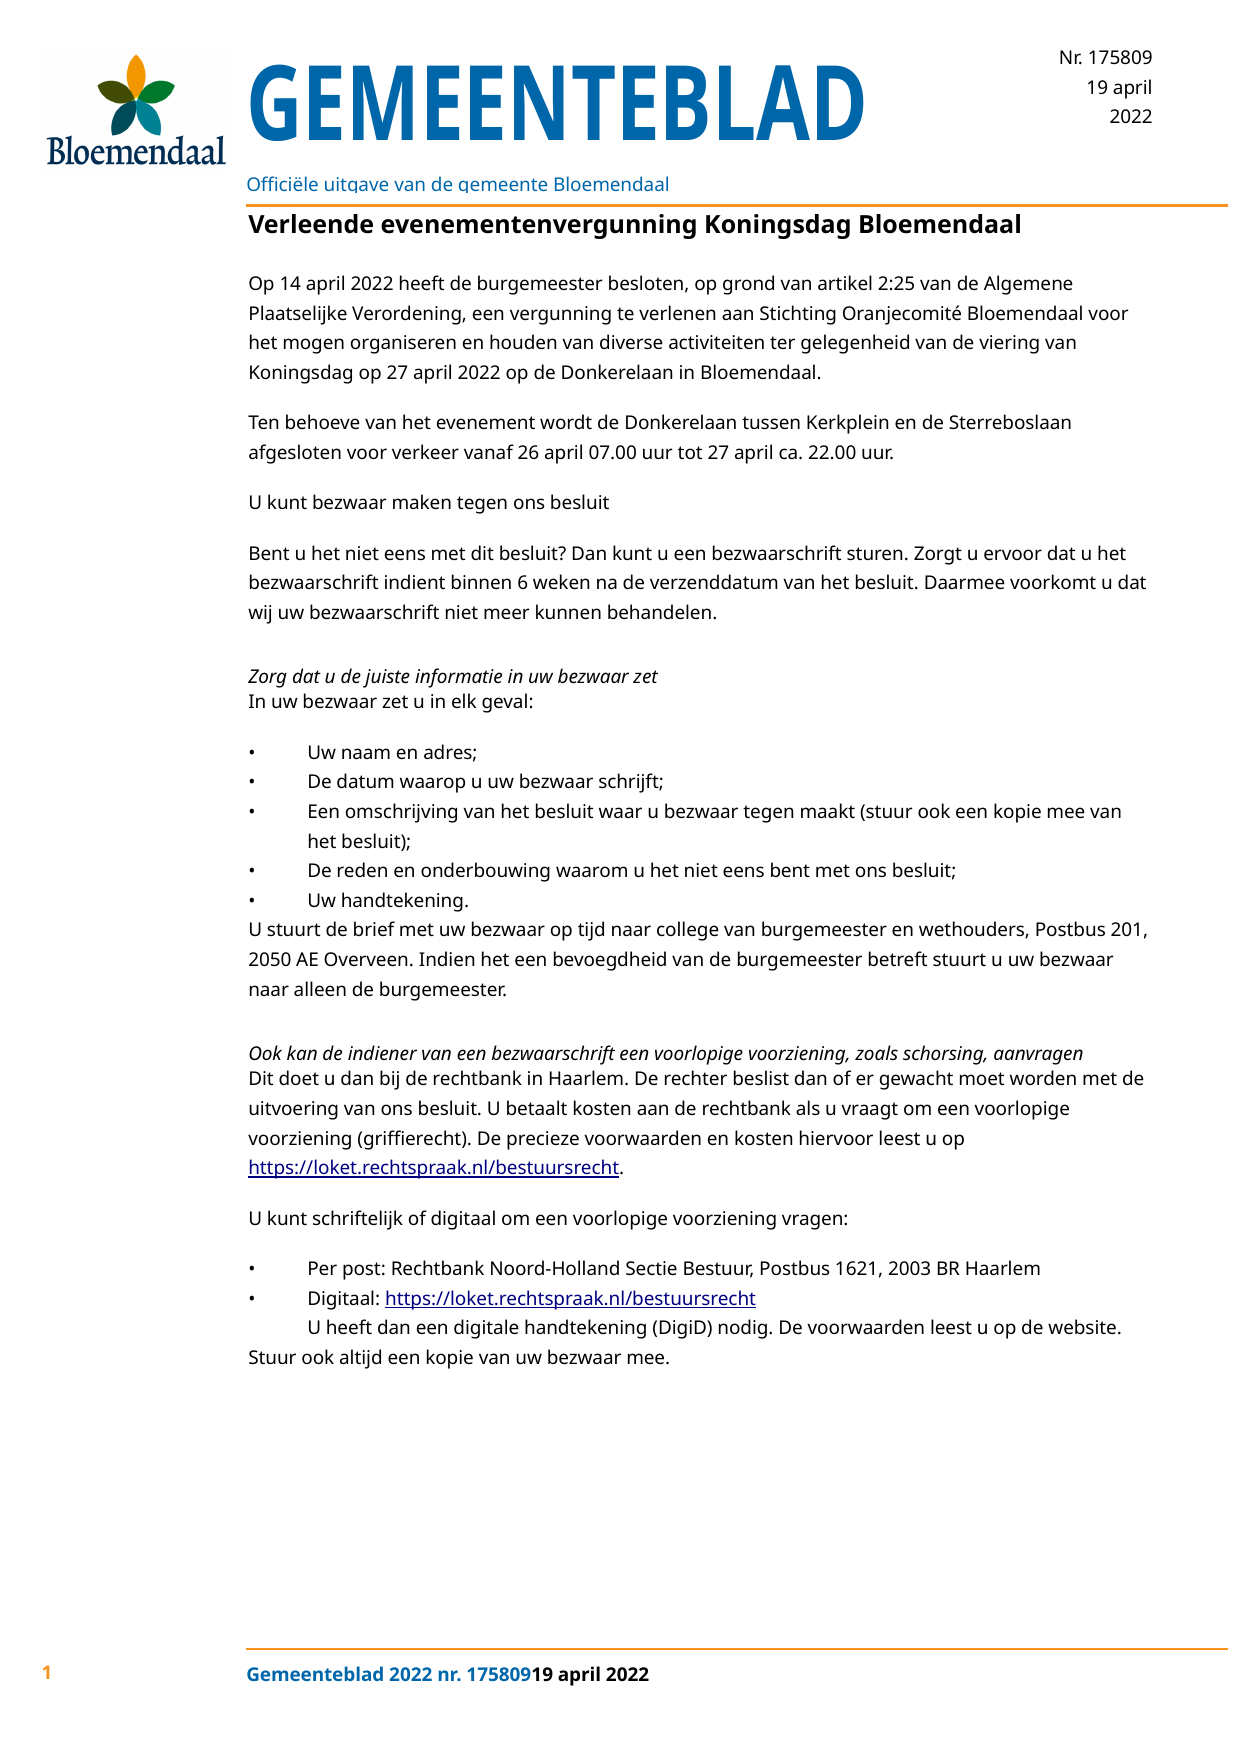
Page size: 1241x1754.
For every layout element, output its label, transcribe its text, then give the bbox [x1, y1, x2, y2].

text Op 14 april 2022 heeft de burgemeester besloten, op grond van artikel 2:25 van de Algemene Plaatselijke Verordening, een vergunning te verlenen aan Stichting Oranjecomité Bloemendaal voor het mogen organiseren en houden van diverse activiteiten ter gelegenheid van de viering van Koningsdag op 27 april 2022 op de Donkerelaan in Bloemendaal. [248, 270, 1152, 385]
text Ook kan de indiener van een bezwaarschrift een voorlopige voorziening, zoals schorsing, aanvragen [248, 1040, 1152, 1066]
list Uw handtekening. [248, 887, 1152, 913]
text U stuurt de brief met uw bezwaar op tijd naar college van burgemeester en wethouders, Postbus 201, 2050 AE Overveen. Indien het een bevoegdheid van de burgemeester betreft stuurt u uw bezwaar naar alleen de burgemeester. [248, 917, 1152, 1002]
text Ten behoeve van het evenement wordt de Donkerelaan tussen Kerkplein en de Sterreboslaan afgesloten voor verkeer vanaf 26 april 07.00 uur tot 27 april ca. 22.00 uur. [248, 409, 1152, 465]
list Een omschrijving van het besluit waar u bezwaar tegen maakt (stuur ook een kopie mee van het besluit); [248, 798, 1152, 854]
text U kunt bezwaar maken tegen ons besluit [248, 489, 1152, 515]
text U kunt schriftelijk of digitaal om een voorlopige voorziening vragen: [248, 1205, 1152, 1230]
text In uw bezwaar zet u in elk geval: [248, 689, 1152, 714]
text Stuur ook altijd een kopie van uw bezwaar mee. [248, 1344, 1152, 1369]
text Verleende evenementenvergunning Koningsdag Bloemendaal [248, 207, 1152, 241]
text Dit doet u dan bij de rechtbank in Haarlem. De rechter beslist dan of er gewacht moet worden met de uitvoering van ons besluit. U betaalt kosten aan de rechtbank als u vraagt om een voorlopige voorziening (griffierecht). De precieze voorwaarden en kosten hiervoor leest u op https://loket.rechtspraak.nl/bestuursrecht. [248, 1066, 1152, 1180]
list Digitaal: https://loket.rechtspraak.nl/bestuursrecht [248, 1285, 1152, 1310]
list Uw naam en adres; [248, 739, 1152, 765]
text Zorg dat u de juiste informatie in uw bezwaar zet [248, 663, 1152, 689]
list Per post: Rechtbank Noord-Holland Sectie Bestuur, Postbus 1621, 2003 BR Haarlem [248, 1255, 1152, 1281]
list De reden en onderbouwing waarom u het niet eens bent met ons besluit; [248, 857, 1152, 883]
picture [41, 47, 231, 172]
list De datum waarop u uw bezwaar schrijft; [248, 769, 1152, 794]
text Bent u het niet eens met dit besluit? Dan kunt u een bezwaarschrift sturen. Zorgt u ervoor dat u het bezwaarschrift indient binnen 6 weken na de verzenddatum van het besluit. Daarmee voorkomt u dat wij uw bezwaarschrift niet meer kunnen behandelen. [248, 540, 1152, 625]
list U heeft dan een digitale handtekening (DigiD) nodig. De voorwaarden leest u op de website. [248, 1314, 1152, 1340]
